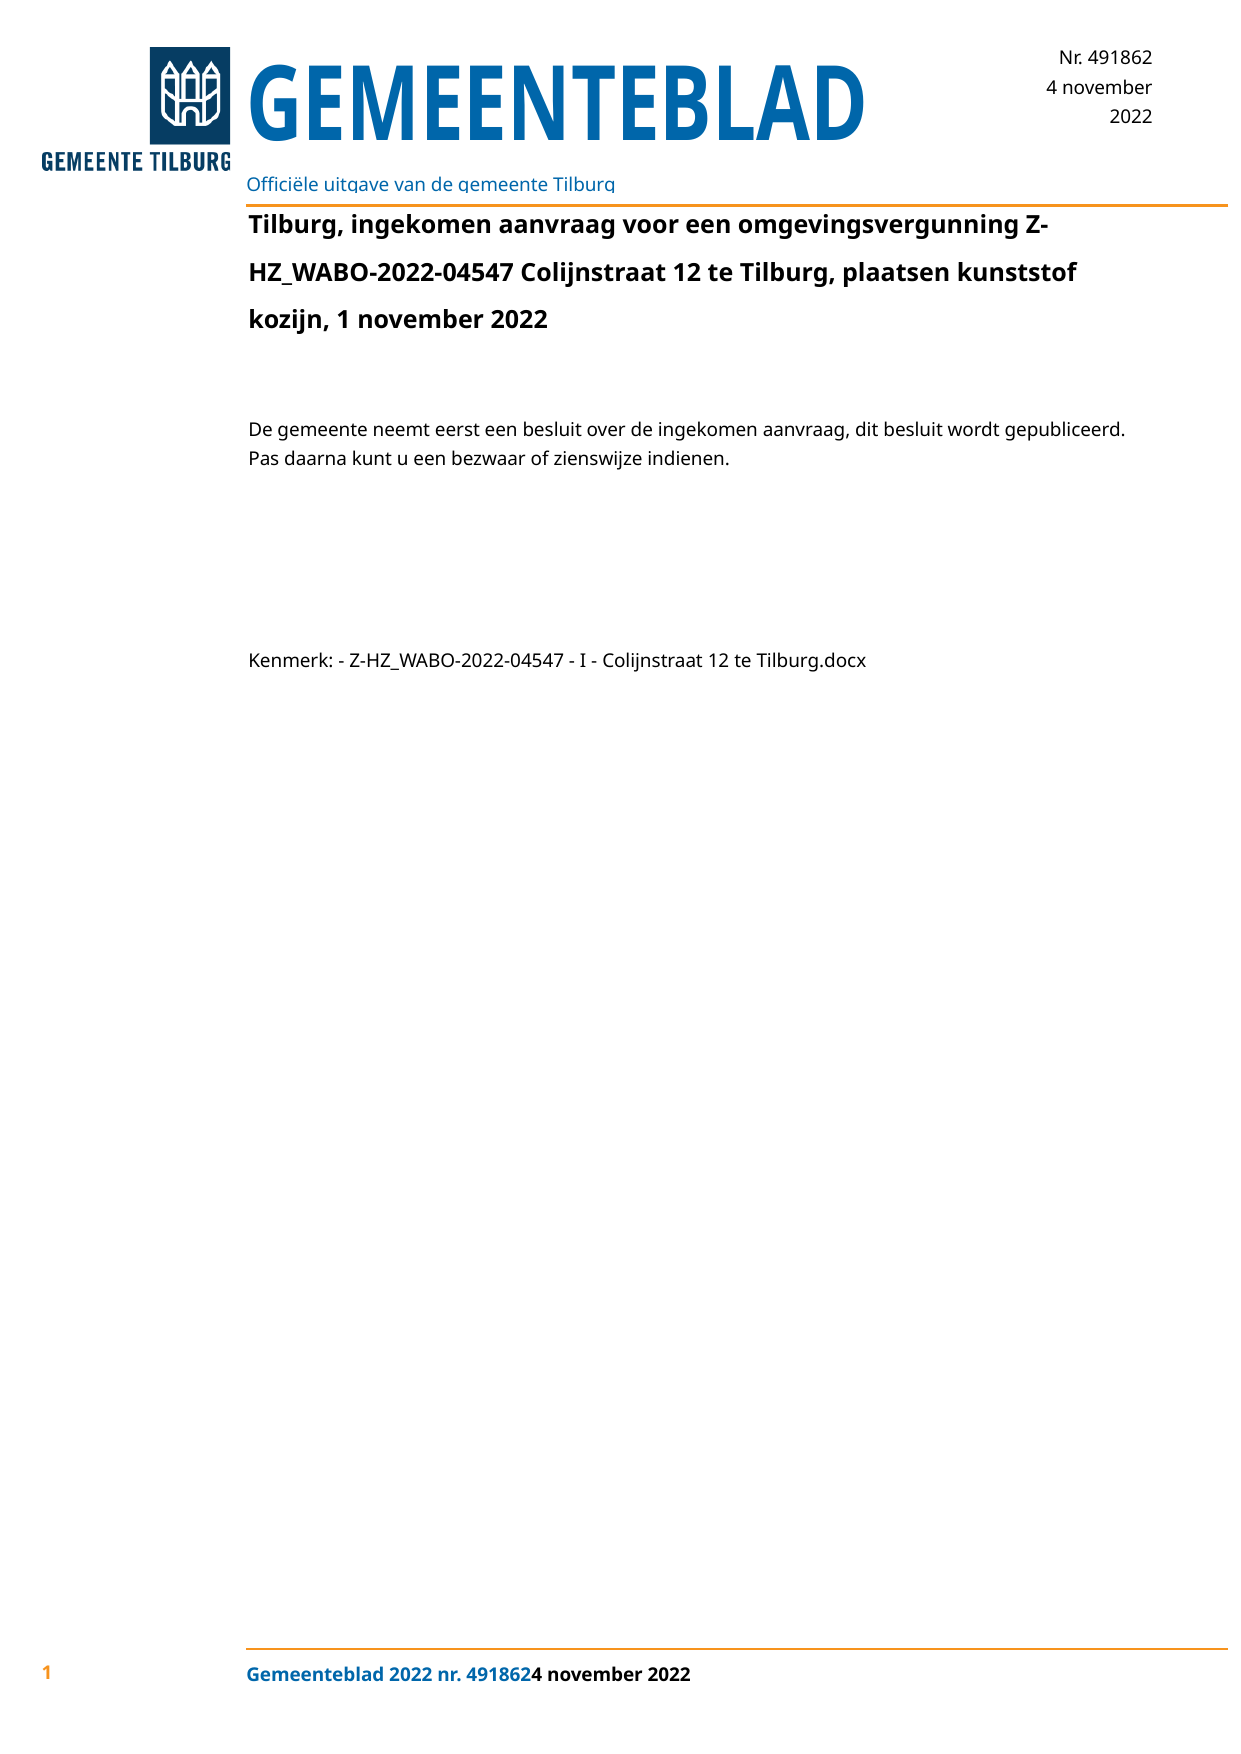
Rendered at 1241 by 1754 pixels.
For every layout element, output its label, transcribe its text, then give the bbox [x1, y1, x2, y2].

picture [41, 47, 231, 172]
text De gemeente neemt eerst een besluit over de ingekomen aanvraag, dit besluit wordt gepubliceerd. Pas daarna kunt u een bezwaar of zienswijze indienen. [248, 416, 1152, 471]
text Tilburg, ingekomen aanvraag voor een omgevingsvergunning Z-HZ_WABO-2022-04547 Colijnstraat 12 te Tilburg, plaatsen kunststof kozijn, 1 november 2022 [248, 207, 1152, 336]
text Kenmerk: - Z-HZ_WABO-2022-04547 - I - Colijnstraat 12 te Tilburg.docx [248, 647, 1152, 673]
